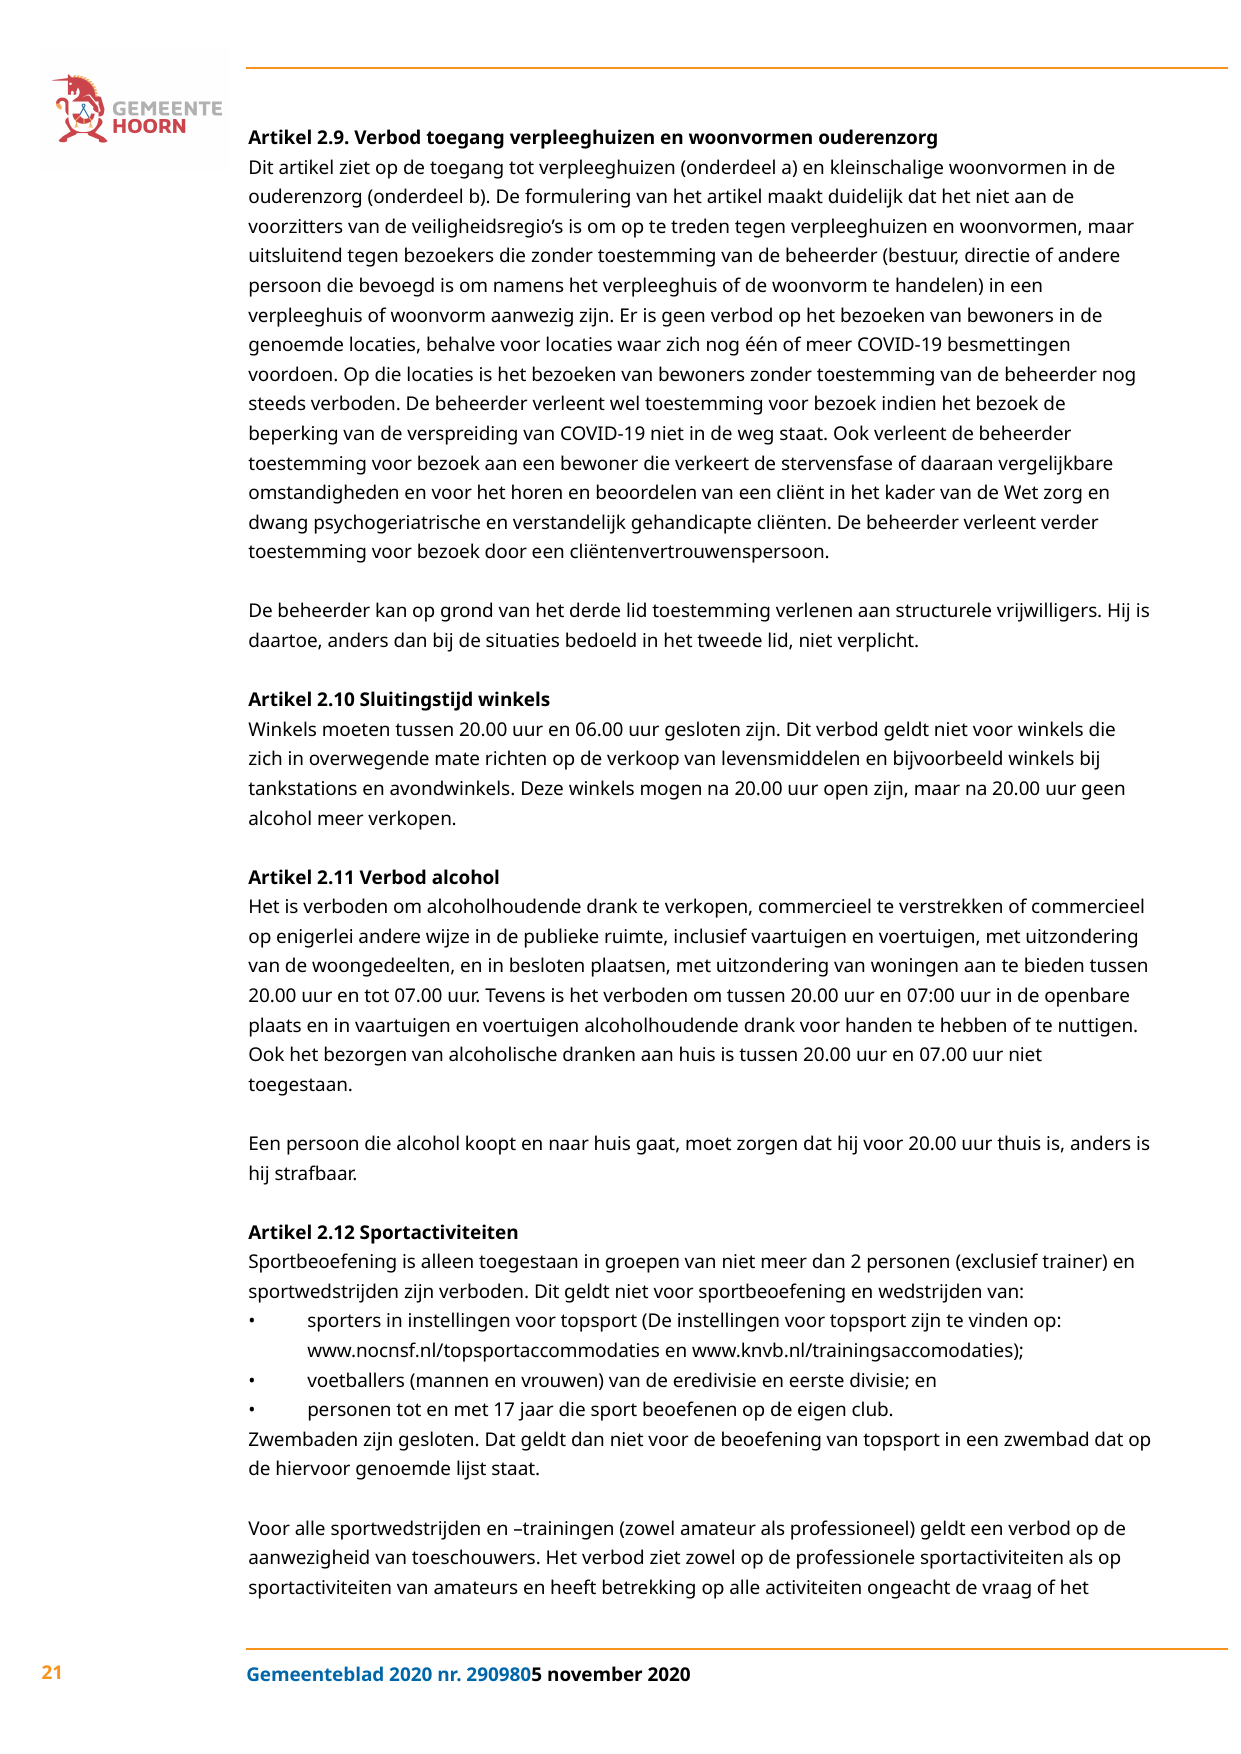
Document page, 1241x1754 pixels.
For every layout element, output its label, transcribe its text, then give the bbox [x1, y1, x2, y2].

text Sportbeoefening is alleen toegestaan in groepen van niet meer dan 2 personen (exclusief trainer) en sportwedstrijden zijn verboden. Dit geldt niet voor sportbeoefening en wedstrijden van: [248, 1248, 1152, 1304]
text Artikel 2.10 Sluitingstijd winkels [248, 686, 1152, 712]
list sporters in instellingen voor topsport (De instellingen voor topsport zijn te vinden op: www.nocnsf.nl/topsportaccommodaties en www.knvb.nl/trainingsaccomodaties); [248, 1308, 1152, 1363]
text Voor alle sportwedstrijden en –trainingen (zowel amateur als professioneel) geldt een verbod op de aanwezigheid van toeschouwers. Het verbod ziet zowel op de professionele sportactiviteiten als op sportactiviteiten van amateurs en heeft betrekking op alle activiteiten ongeacht de vraag of het [248, 1515, 1152, 1600]
text Zwembaden zijn gesloten. Dat geldt dan niet voor de beoefening van topsport in een zwembad dat op de hiervoor genoemde lijst staat. [248, 1426, 1152, 1481]
text Dit artikel ziet op de toegang tot verpleeghuizen (onderdeel a) en kleinschalige woonvormen in de ouderenzorg (onderdeel b). De formulering van het artikel maakt duidelijk dat het niet aan de voorzitters van de veiligheidsregio’s is om op te treden tegen verpleeghuizen en woonvormen, maar uitsluitend tegen bezoekers die zonder toestemming van de beheerder (bestuur, directie of andere persoon die bevoegd is om namens het verpleeghuis of de woonvorm te handelen) in een verpleeghuis of woonvorm aanwezig zijn. Er is geen verbod op het bezoeken van bewoners in de genoemde locaties, behalve voor locaties waar zich nog één of meer COVID-19 besmettingen voordoen. Op die locaties is het bezoeken van bewoners zonder toestemming van de beheerder nog steeds verboden. De beheerder verleent wel toestemming voor bezoek indien het bezoek de beperking van de verspreiding van COVID-19 niet in de weg staat. Ook verleent de beheerder toestemming voor bezoek aan een bewoner die verkeert de stervensfase of daaraan vergelijkbare omstandigheden en voor het horen en beoordelen van een cliënt in het kader van de Wet zorg en dwang psychogeriatrische en verstandelijk gehandicapte cliënten. De beheerder verleent verder toestemming voor bezoek door een cliëntenvertrouwenspersoon. [248, 154, 1152, 564]
text De beheerder kan op grond van het derde lid toestemming verlenen aan structurele vrijwilligers. Hij is daartoe, anders dan bij de situaties bedoeld in het tweede lid, niet verplicht. [248, 598, 1152, 653]
text Artikel 2.11 Verbod alcohol [248, 864, 1152, 890]
text Winkels moeten tussen 20.00 uur en 06.00 uur gesloten zijn. Dit verbod geldt niet voor winkels die zich in overwegende mate richten op de verkoop van levensmiddelen en bijvoorbeeld winkels bij tankstations en avondwinkels. Deze winkels mogen na 20.00 uur open zijn, maar na 20.00 uur geen alcohol meer verkopen. [248, 716, 1152, 831]
list personen tot en met 17 jaar die sport beoefenen op de eigen club. [248, 1396, 1152, 1422]
text Het is verboden om alcoholhoudende drank te verkopen, commercieel te verstrekken of commercieel op enigerlei andere wijze in de publieke ruimte, inclusief vaartuigen en voertuigen, met uitzondering van de woongedeelten, en in besloten plaatsen, met uitzondering van woningen aan te bieden tussen 20.00 uur en tot 07.00 uur. Tevens is het verboden om tussen 20.00 uur en 07:00 uur in de openbare plaats en in vaartuigen en voertuigen alcoholhoudende drank voor handen te hebben of te nuttigen. Ook het bezorgen van alcoholische dranken aan huis is tussen 20.00 uur en 07.00 uur niet toegestaan. [248, 893, 1152, 1097]
text Een persoon die alcohol koopt en naar huis gaat, moet zorgen dat hij voor 20.00 uur thuis is, anders is hij strafbaar. [248, 1130, 1152, 1186]
text Artikel 2.12 Sportactiviteiten [248, 1219, 1152, 1245]
text Artikel 2.9. Verbod toegang verpleeghuizen en woonvormen ouderenzorg [248, 124, 1152, 150]
list voetballers (mannen en vrouwen) van de eredivisie en eerste divisie; en [248, 1367, 1152, 1393]
picture [41, 47, 231, 172]
